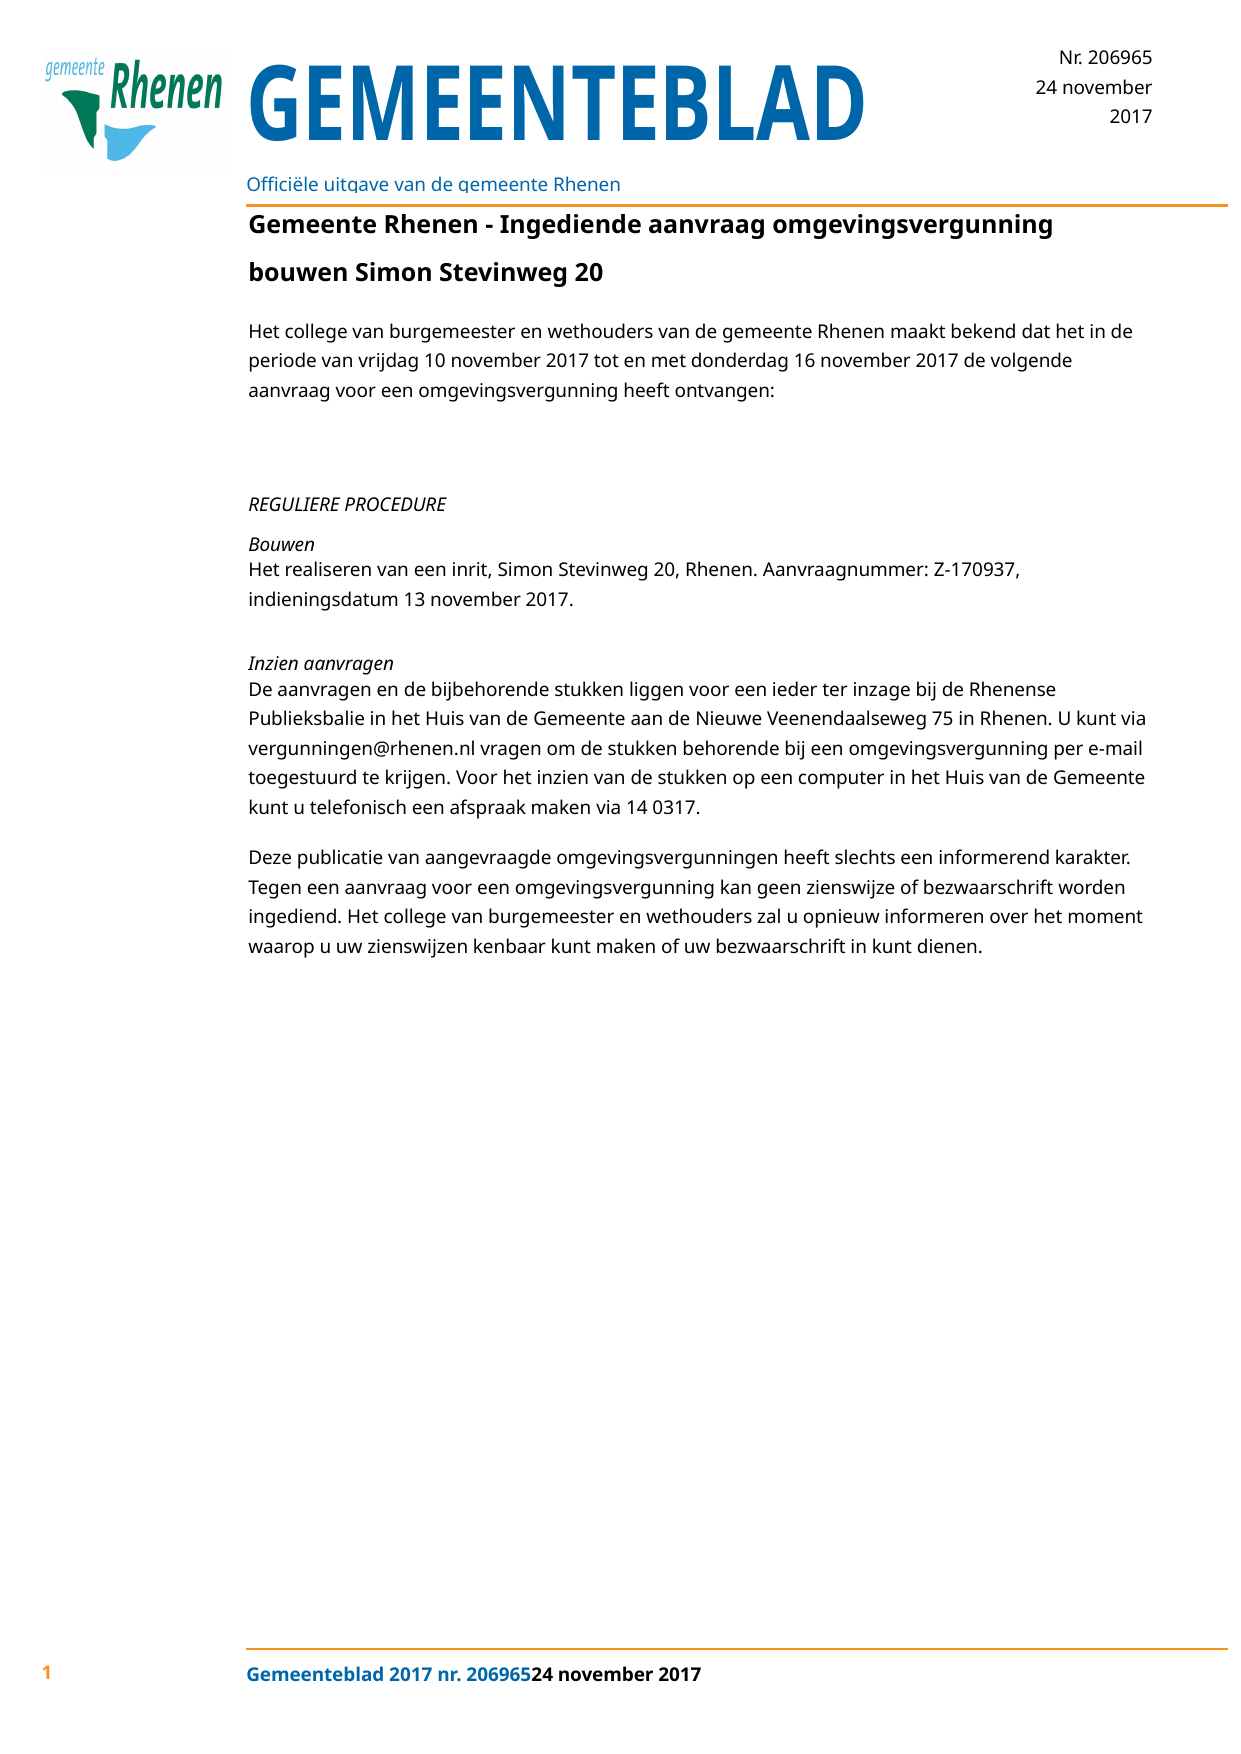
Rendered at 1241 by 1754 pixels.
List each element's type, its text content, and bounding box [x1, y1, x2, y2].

text Het college van burgemeester en wethouders van de gemeente Rhenen maakt bekend dat het in de periode van vrijdag 10 november 2017 tot en met donderdag 16 november 2017 de volgende aanvraag voor een omgevingsvergunning heeft ontvangen: [248, 318, 1152, 403]
text Bouwen [248, 531, 1152, 556]
text Het realiseren van een inrit, Simon Stevinweg 20, Rhenen. Aanvraagnummer: Z-170937, indieningsdatum 13 november 2017. [248, 556, 1152, 612]
text Gemeente Rhenen - Ingediende aanvraag omgevingsvergunning bouwen Simon Stevinweg 20 [248, 207, 1152, 288]
picture [41, 47, 231, 172]
text REGULIERE PROCEDURE [248, 491, 1152, 517]
text De aanvragen en de bijbehorende stukken liggen voor een ieder ter inzage bij de Rhenense Publieksbalie in het Huis van de Gemeente aan de Nieuwe Veenendaalseweg 75 in Rhenen. U kunt via vergunningen@rhenen.nl vragen om de stukken behorende bij een omgevingsvergunning per e-mail toegestuurd te krijgen. Voor het inzien van de stukken op een computer in het Huis van de Gemeente kunt u telefonisch een afspraak maken via 14 0317. [248, 676, 1152, 820]
text Inzien aanvragen [248, 650, 1152, 676]
text Deze publicatie van aangevraagde omgevingsvergunningen heeft slechts een informerend karakter. Tegen een aanvraag voor een omgevingsvergunning kan geen zienswijze of bezwaarschrift worden ingediend. Het college van burgemeester en wethouders zal u opnieuw informeren over het moment waarop u uw zienswijzen kenbaar kunt maken of uw bezwaarschrift in kunt dienen. [248, 844, 1152, 959]
